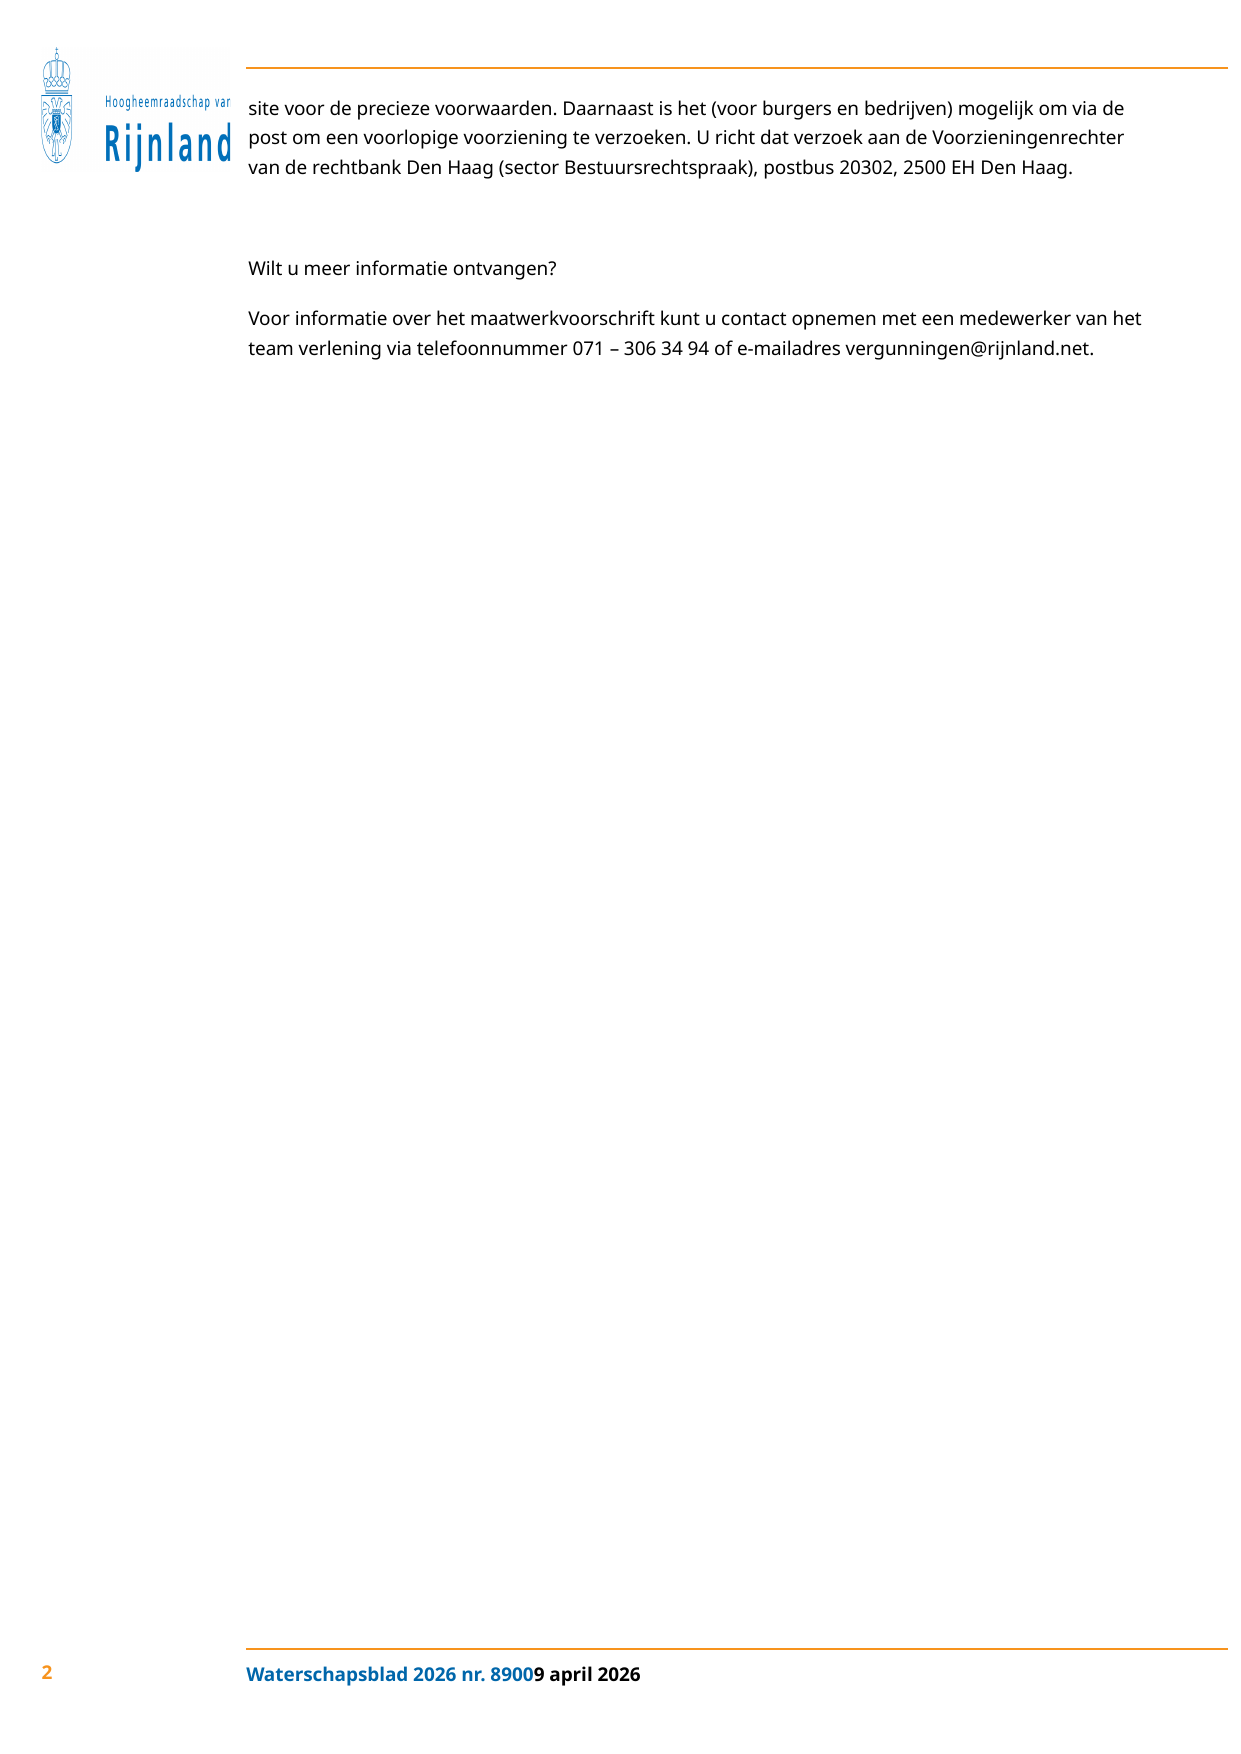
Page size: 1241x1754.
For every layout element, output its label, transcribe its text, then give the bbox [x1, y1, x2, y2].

text Wilt u meer informatie ontvangen? [248, 255, 1152, 281]
text Voor informatie over het maatwerkvoorschrift kunt u contact opnemen met een medewerker van het team verlening via telefoonnummer 071 – 306 34 94 of e-mailadres vergunningen@rijnland.net. [248, 305, 1152, 361]
picture [41, 47, 231, 172]
text site voor de precieze voorwaarden. Daarnaast is het (voor burgers en bedrijven) mogelijk om via de post om een voorlopige voorziening te verzoeken. U richt dat verzoek aan de Voorzieningenrechter van de rechtbank Den Haag (sector Bestuursrechtspraak), postbus 20302, 2500 EH Den Haag. [248, 95, 1152, 180]
